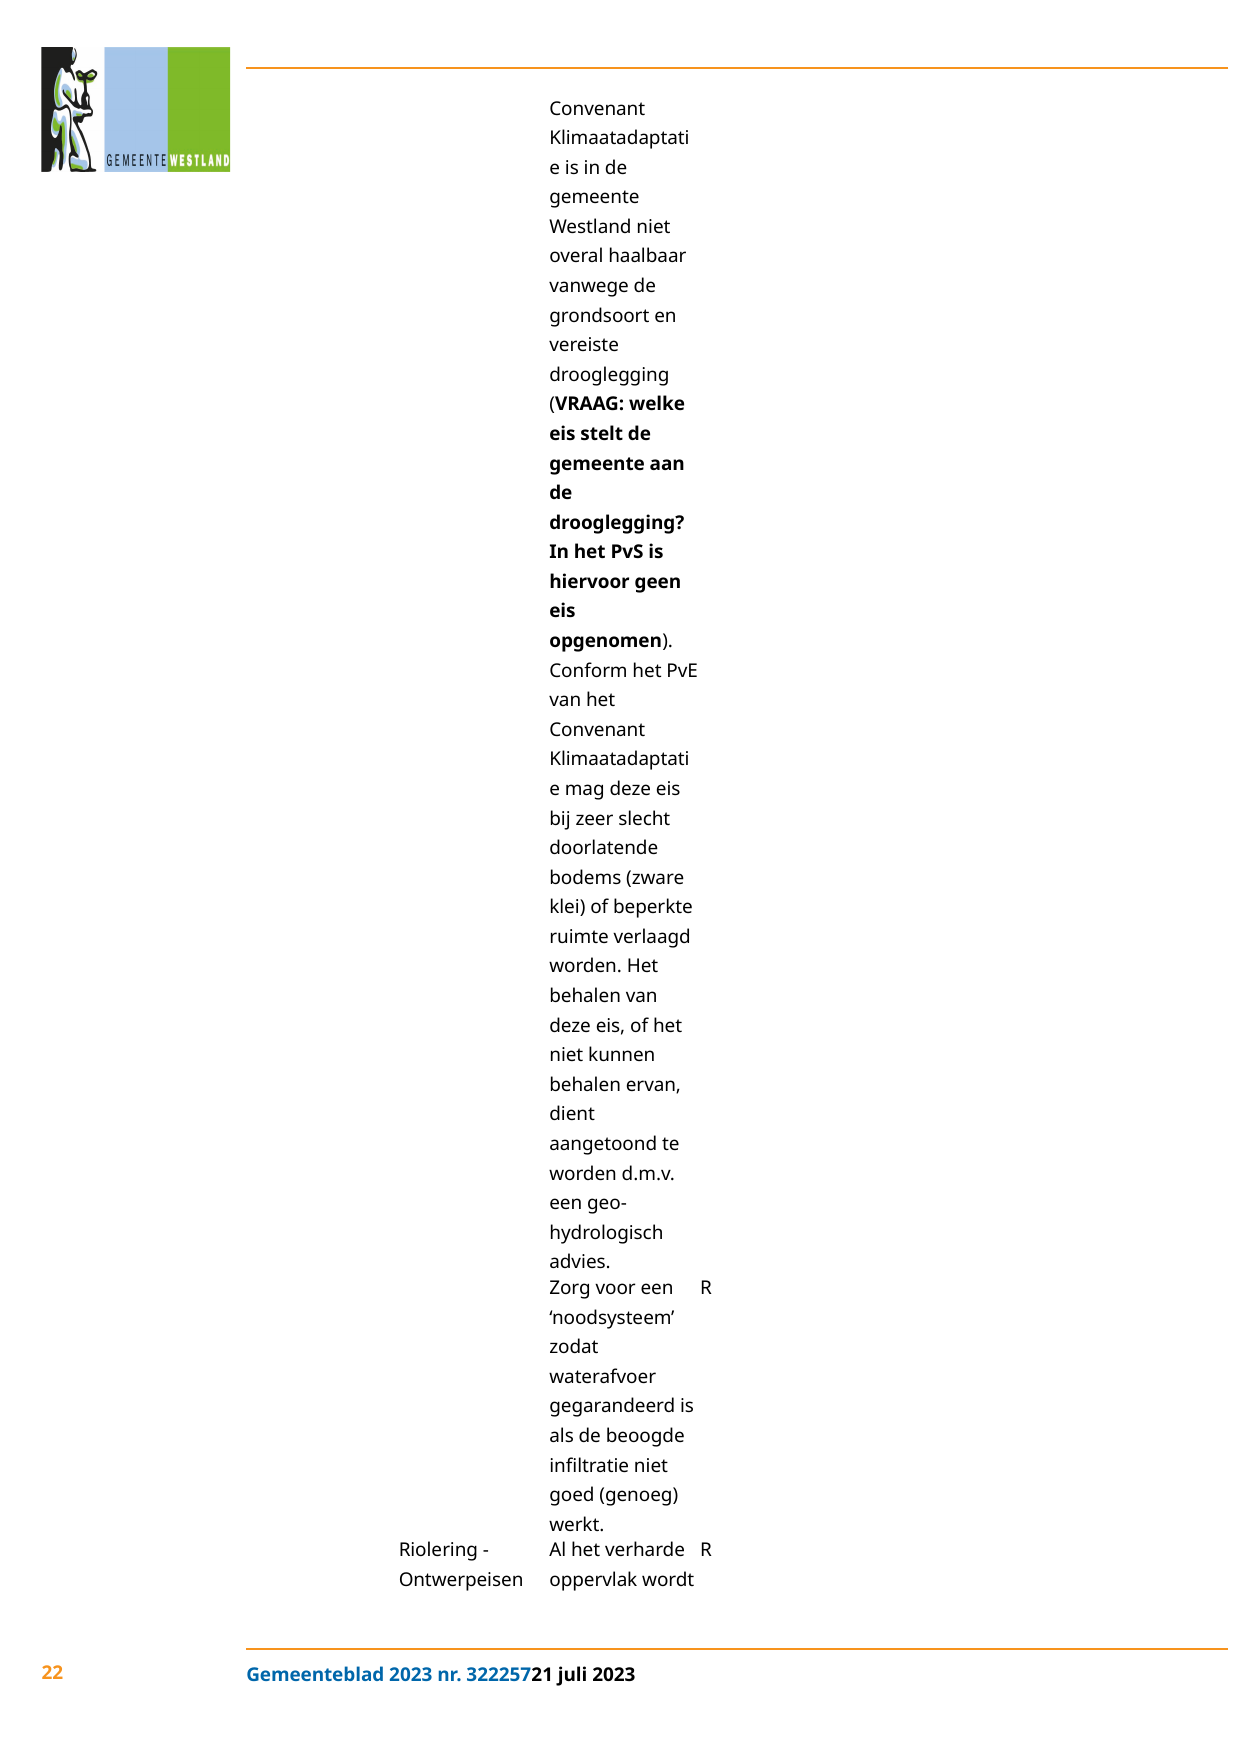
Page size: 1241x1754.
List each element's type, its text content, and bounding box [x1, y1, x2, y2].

picture [41, 47, 231, 172]
table_cell [399, 95, 549, 1274]
table_cell R [700, 1537, 850, 1592]
table_cell [850, 95, 1001, 1274]
table_cell Zorg voor een ‘noodsysteem’ zodat waterafvoer gegarandeerd is als de beoogde infiltratie niet goed (genoeg) werkt. [549, 1274, 700, 1537]
table_cell [850, 1274, 1001, 1537]
table_cell Riolering - Ontwerpeisen [399, 1537, 549, 1592]
table_cell [248, 95, 398, 1274]
table_cell [1001, 1537, 1152, 1592]
table_cell [850, 1537, 1001, 1592]
table_cell Al het verharde oppervlak wordt [549, 1537, 700, 1592]
table_cell [399, 1274, 549, 1537]
table_cell [700, 95, 850, 1274]
table_cell [1001, 1274, 1152, 1537]
table_cell [248, 1537, 398, 1592]
table_cell R [700, 1274, 850, 1537]
table_cell [248, 1274, 398, 1537]
table_cell [1001, 95, 1152, 1274]
table_cell Convenant Klimaatadaptatie is in de gemeente Westland niet overal haalbaar vanwege de grondsoort en vereiste drooglegging (VRAAG: welke eis stelt de gemeente aan de drooglegging? In het PvS is hiervoor geen eis opgenomen). Conform het PvE van het Convenant Klimaatadaptatie mag deze eis bij zeer slecht doorlatende bodems (zware klei) of beperkte ruimte verlaagd worden. Het behalen van deze eis, of het niet kunnen behalen ervan, dient aangetoond te worden d.m.v. een geo-hydrologisch advies. [549, 95, 700, 1274]
